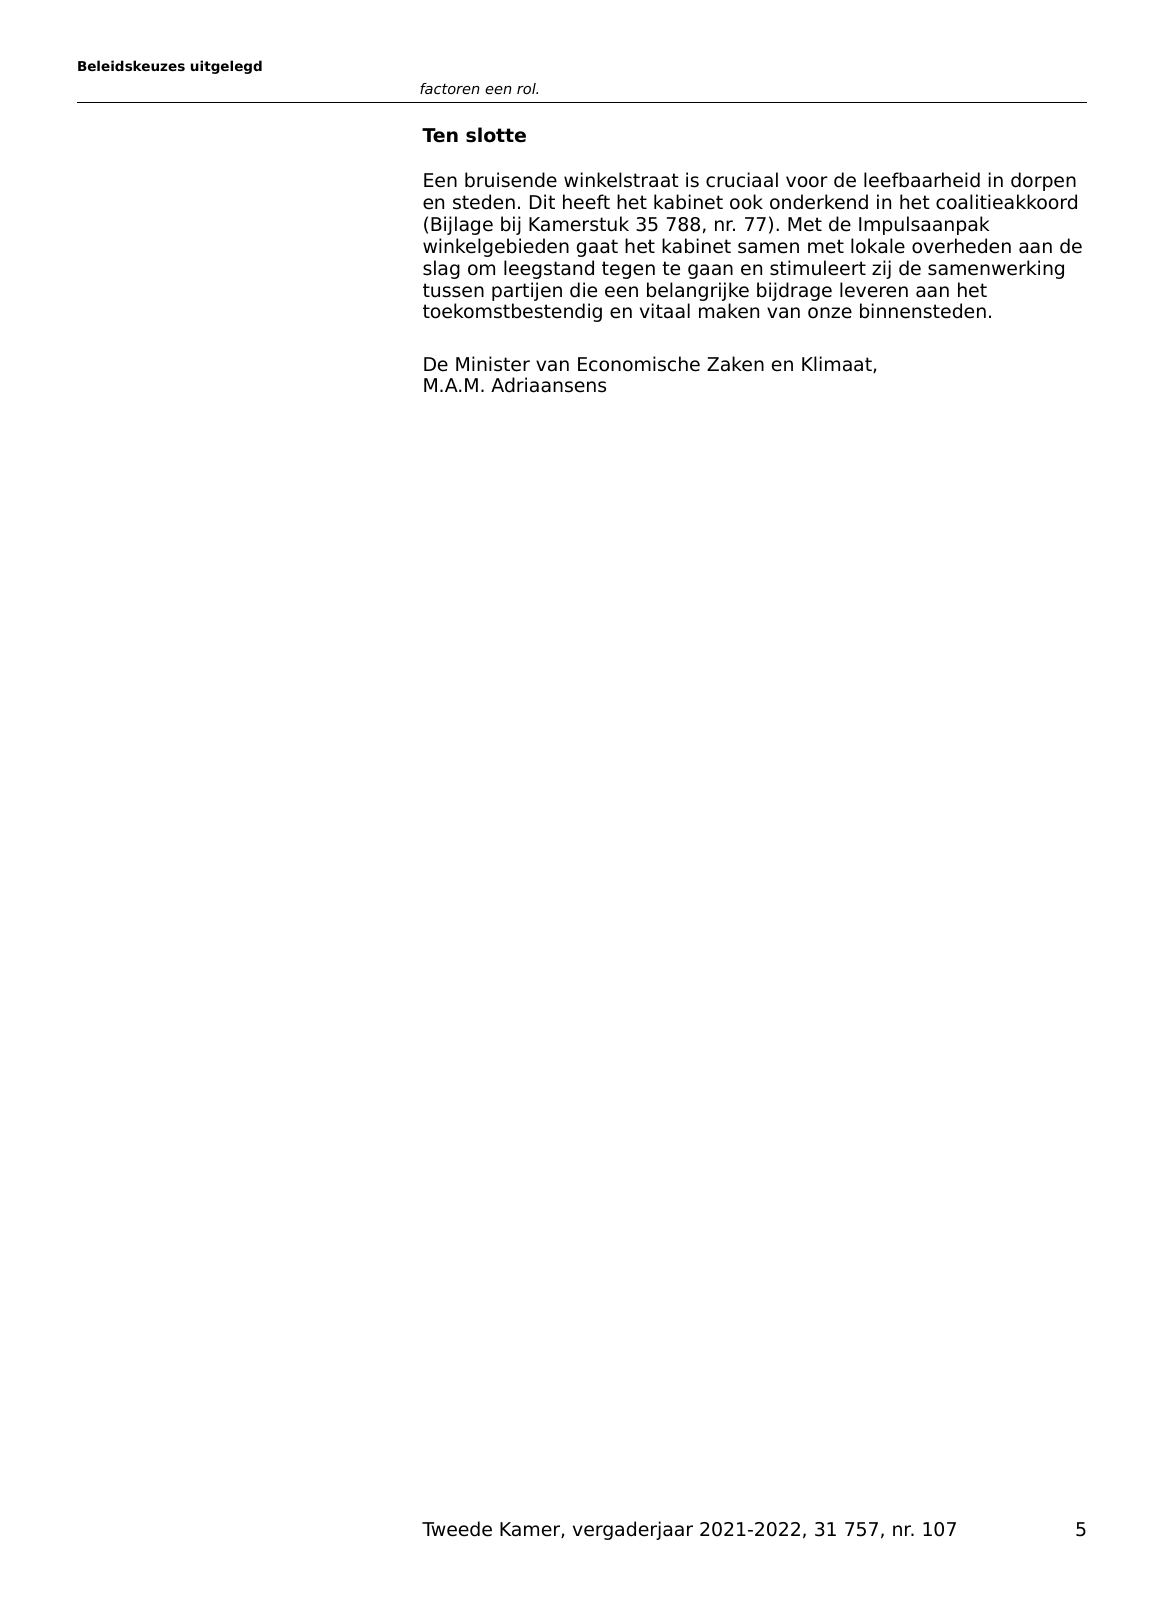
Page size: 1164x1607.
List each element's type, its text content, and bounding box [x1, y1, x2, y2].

text Een bruisende winkelstraat is cruciaal voor de leefbaarheid in dorpen en steden. Dit heeft het kabinet ook onderkend in het coalitieakkoord (Bijlage bij Kamerstuk 35 788, nr. 77). Met de Impulsaanpak winkelgebieden gaat het kabinet samen met lokale overheden aan de slag om leegstand tegen te gaan en stimuleert zij de samenwerking tussen partijen die een belangrijke bijdrage leveren aan het toekomstbestendig en vitaal maken van onze binnensteden. [422, 169, 1087, 323]
subtitle Ten slotte [422, 125, 1087, 147]
text De Minister van Economische Zaken en Klimaat, M.A.M. Adriaansens [422, 353, 1087, 397]
table_header Beleidskeuzes uitgelegd [77, 59, 1087, 75]
table_cell [77, 75, 413, 102]
table_cell factoren een rol. [413, 75, 1087, 102]
